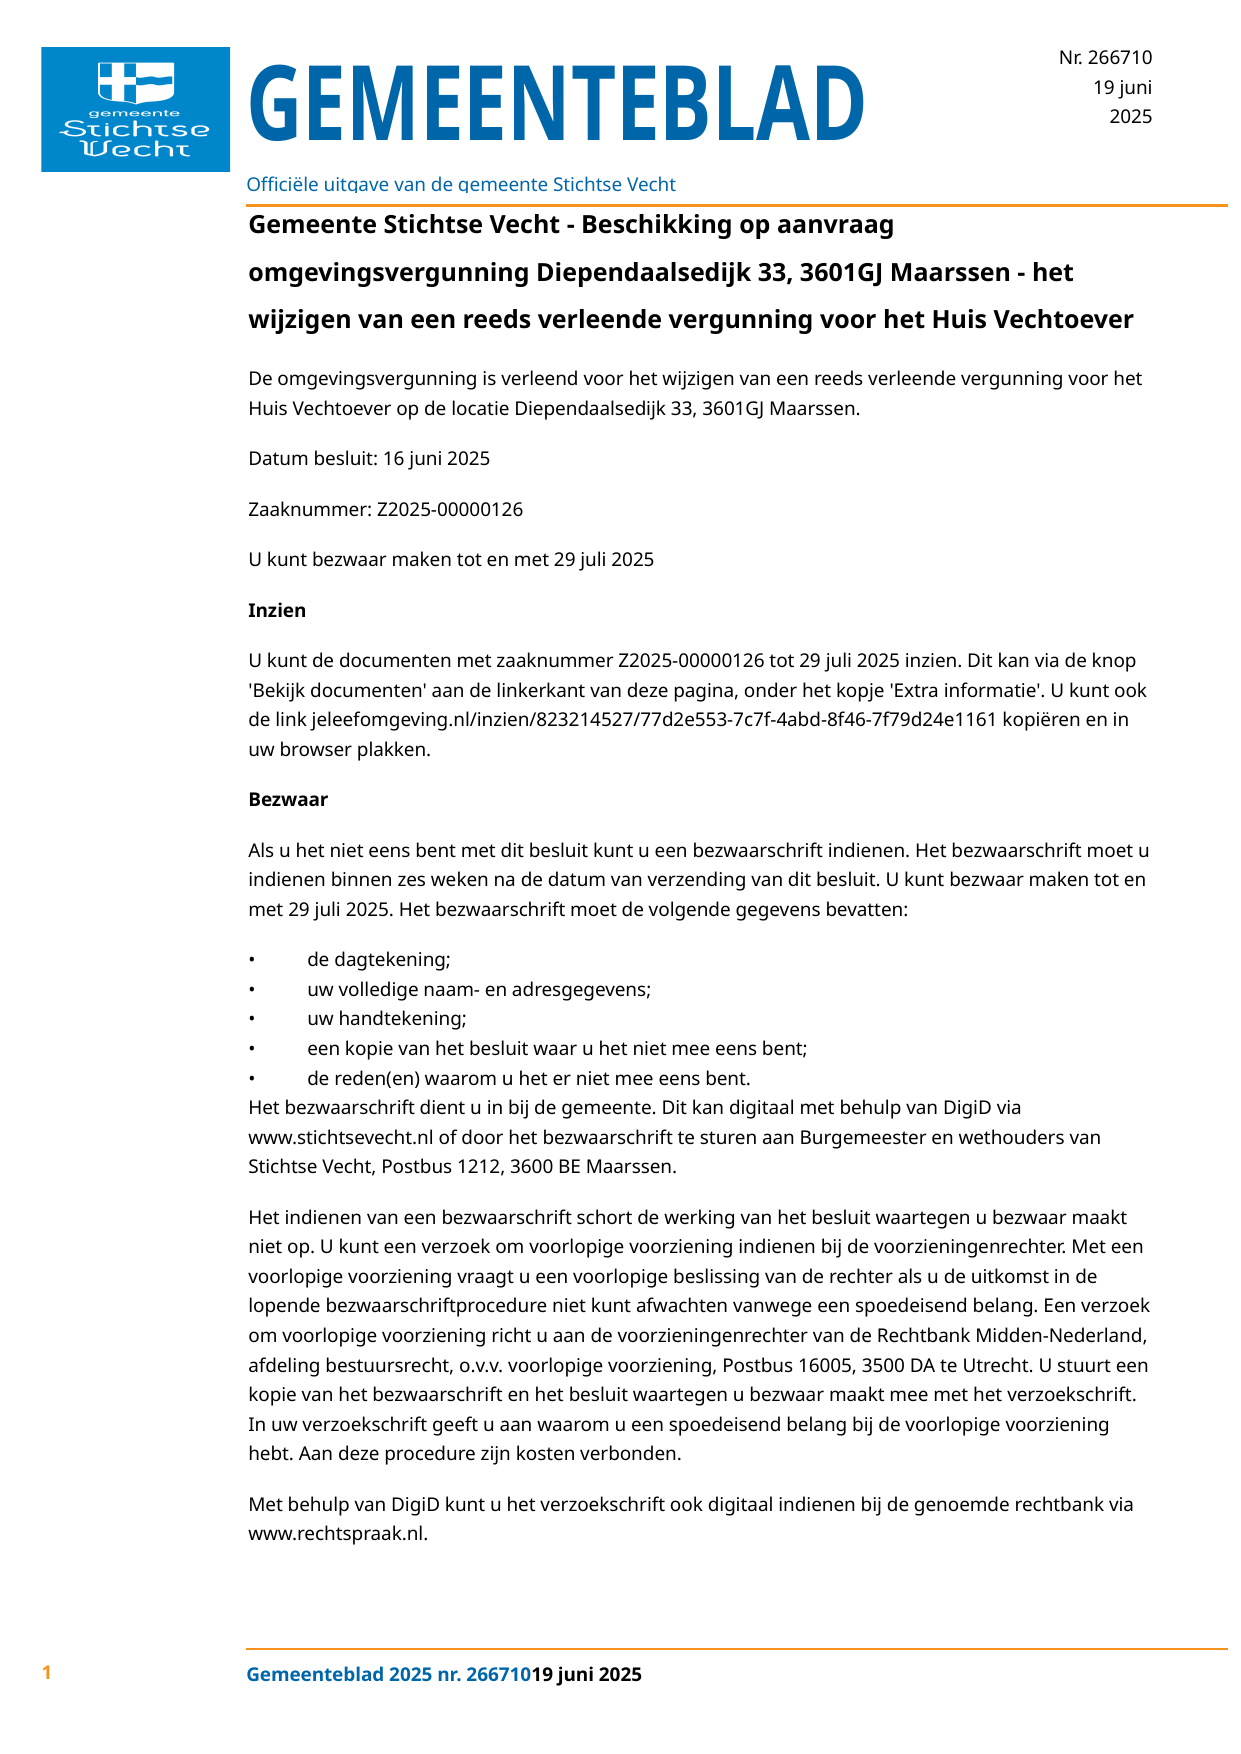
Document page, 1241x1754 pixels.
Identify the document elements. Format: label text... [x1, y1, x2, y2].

list de dagtekening; [248, 946, 1152, 972]
picture [137, 63, 174, 103]
text De omgevingsvergunning is verleend voor het wijzigen van een reeds verleende vergunning voor het Huis Vechtoever op de locatie Diependaalsedijk 33, 3601GJ Maarssen. [248, 366, 1152, 421]
text Als u het niet eens bent met dit besluit kunt u een bezwaarschrift indienen. Het bezwaarschrift moet u indienen binnen zes weken na de datum van verzending van dit besluit. U kunt bezwaar maken tot en met 29 juli 2025. Het bezwaarschrift moet de volgende gegevens bevatten: [248, 837, 1152, 922]
list een kopie van het besluit waar u het niet mee eens bent; [248, 1035, 1152, 1061]
text U kunt bezwaar maken tot en met 29 juli 2025 [248, 546, 1152, 572]
list uw handtekening; [248, 1006, 1152, 1031]
text Bezwaar [248, 786, 1152, 812]
text Het indienen van een bezwaarschrift schort de werking van het besluit waartegen u bezwaar maakt niet op. U kunt een verzoek om voorlopige voorziening indienen bij de voorzieningenrechter. Met een voorlopige voorziening vraagt u een voorlopige beslissing van de rechter als u de uitkomst in de lopende bezwaarschriftprocedure niet kunt afwachten vanwege een spoedeisend belang. Een verzoek om voorlopige voorziening richt u aan de voorzieningenrechter van de Rechtbank Midden-Nederland, afdeling bestuursrecht, o.v.v. voorlopige voorziening, Postbus 16005, 3500 DA te Utrecht. U stuurt een kopie van het bezwaarschrift en het besluit waartegen u bezwaar maakt mee met het verzoekschrift. In uw verzoekschrift geeft u aan waarom u een spoedeisend belang bij de voorlopige voorziening hebt. Aan deze procedure zijn kosten verbonden. [248, 1204, 1152, 1466]
text U kunt de documenten met zaaknummer Z2025-00000126 tot 29 juli 2025 inzien. Dit kan via de knop 'Bekijk documenten' aan de linkerkant van deze pagina, onder het kopje 'Extra informatie'. U kunt ook de link jeleefomgeving.nl/inzien/823214527/77d2e553-7c7f-4abd-8f46-7f79d24e1161 kopiëren en in uw browser plakken. [248, 647, 1152, 762]
text Gemeente Stichtse Vecht - Beschikking op aanvraag omgevingsvergunning Diependaalsedijk 33, 3601GJ Maarssen - het wijzigen van een reeds verleende vergunning voor het Huis Vechtoever [248, 207, 1152, 336]
text Inzien [248, 597, 1152, 622]
text Zaaknummer: Z2025-00000126 [248, 496, 1152, 522]
list uw volledige naam- en adresgegevens; [248, 976, 1152, 1002]
picture [99, 63, 135, 101]
text Datum besluit: 16 juni 2025 [248, 446, 1152, 471]
list de reden(en) waarom u het er niet mee eens bent. [248, 1065, 1152, 1090]
text Het bezwaarschrift dient u in bij de gemeente. Dit kan digitaal met behulp van DigiD via www.stichtsevecht.nl of door het bezwaarschrift te sturen aan Burgemeester en wethouders van Stichtse Vecht, Postbus 1212, 3600 BE Maarssen. [248, 1094, 1152, 1179]
text Met behulp van DigiD kunt u het verzoekschrift ook digitaal indienen bij de genoemde rechtbank via www.rechtspraak.nl. [248, 1491, 1152, 1546]
